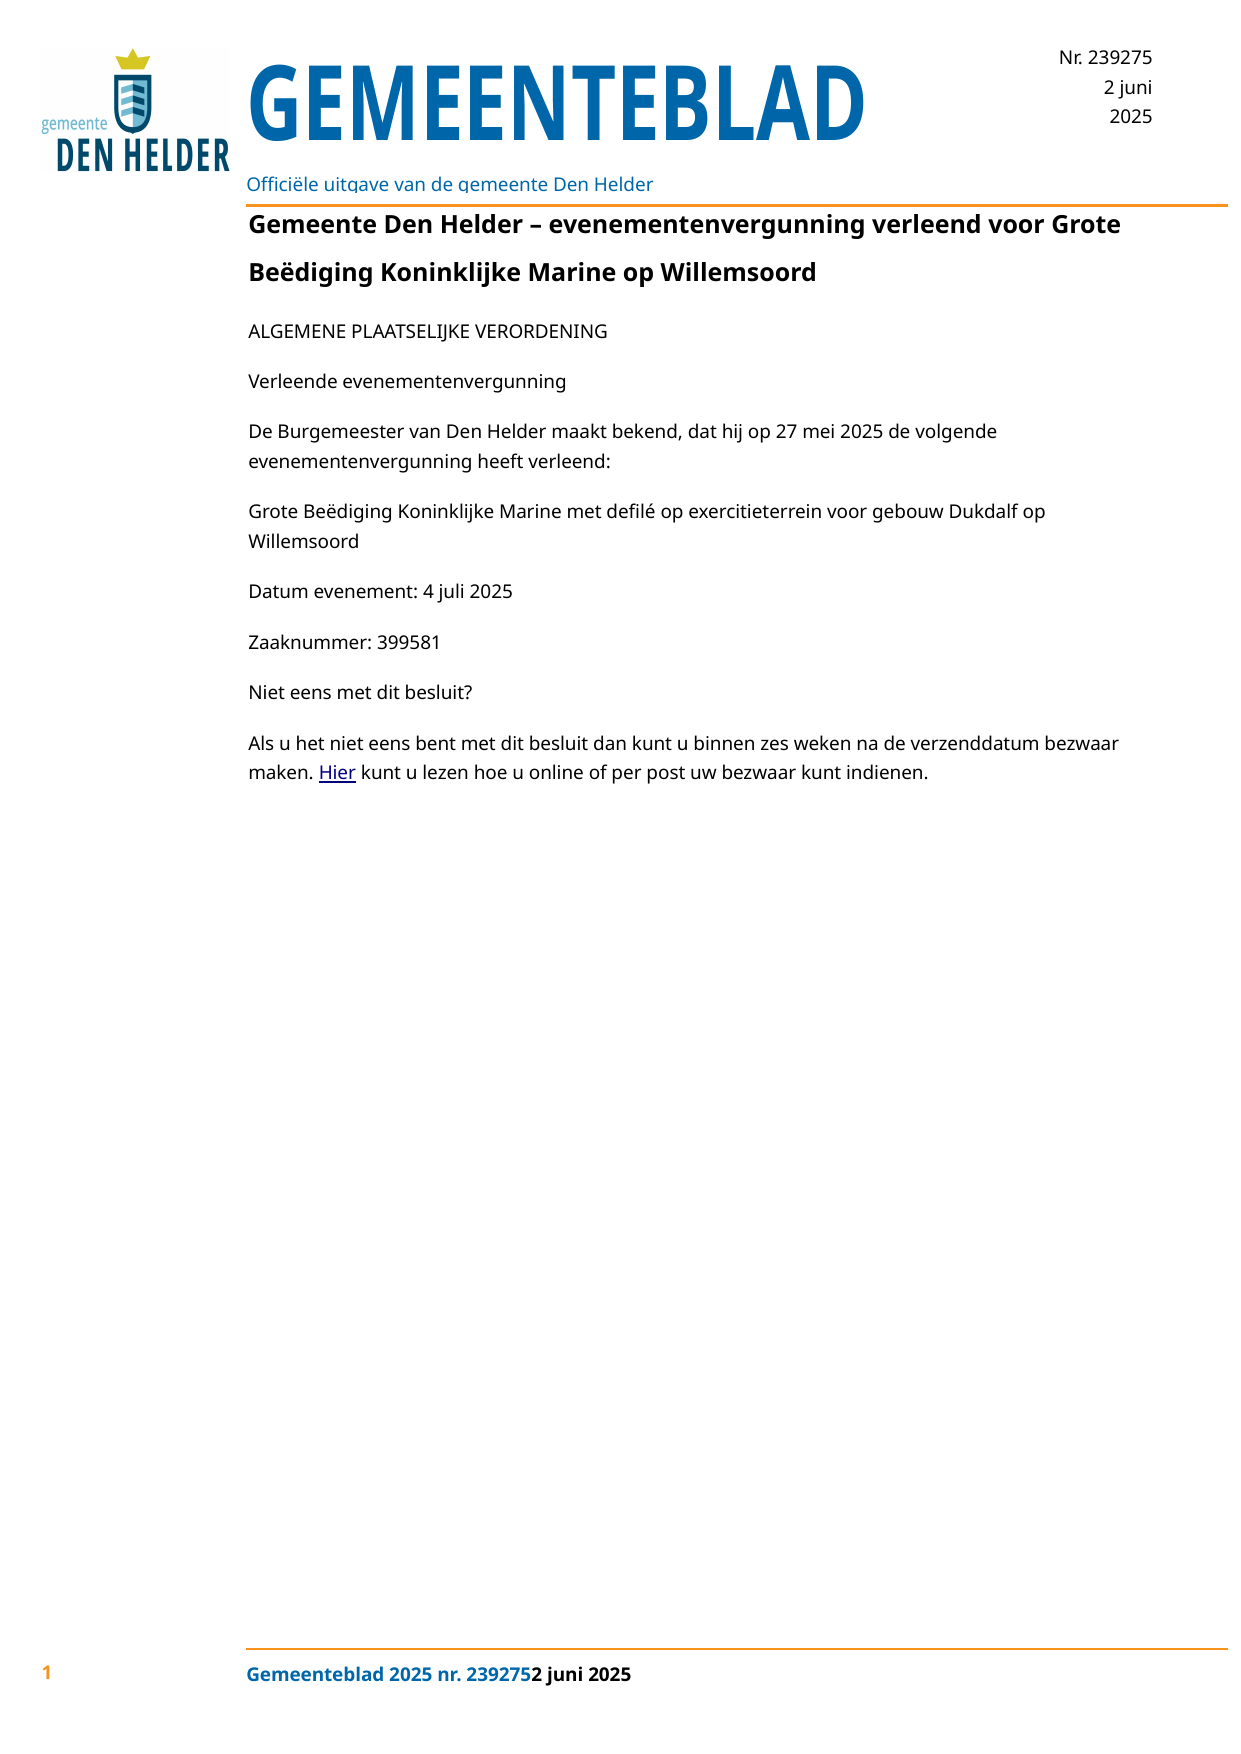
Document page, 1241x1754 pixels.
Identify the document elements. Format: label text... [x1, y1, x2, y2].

text Als u het niet eens bent met dit besluit dan kunt u binnen zes weken na de verzenddatum bezwaar maken. Hier kunt u lezen hoe u online of per post uw bezwaar kunt indienen. [248, 730, 1152, 785]
text ALGEMENE PLAATSELIJKE VERORDENING [248, 318, 1152, 344]
picture [41, 47, 231, 172]
text Zaaknummer: 399581 [248, 629, 1152, 655]
text Grote Beëdiging Koninklijke Marine met defilé op exercitieterrein voor gebouw Dukdalf op Willemsoord [248, 499, 1152, 554]
picture [100, 154, 106, 172]
picture [130, 157, 135, 172]
text Niet eens met dit besluit? [248, 679, 1152, 705]
text Gemeente Den Helder – evenementenvergunning verleend voor Grote Beëdiging Koninklijke Marine op Willemsoord [248, 207, 1152, 288]
text Datum evenement: 4 juli 2025 [248, 579, 1152, 604]
picture [182, 144, 187, 165]
text De Burgemeester van Den Helder maakt bekend, dat hij op 27 mei 2025 de volgende evenementenvergunning heeft verleend: [248, 419, 1152, 474]
picture [220, 160, 224, 172]
picture [63, 144, 68, 165]
text Verleende evenementenvergunning [248, 368, 1152, 394]
